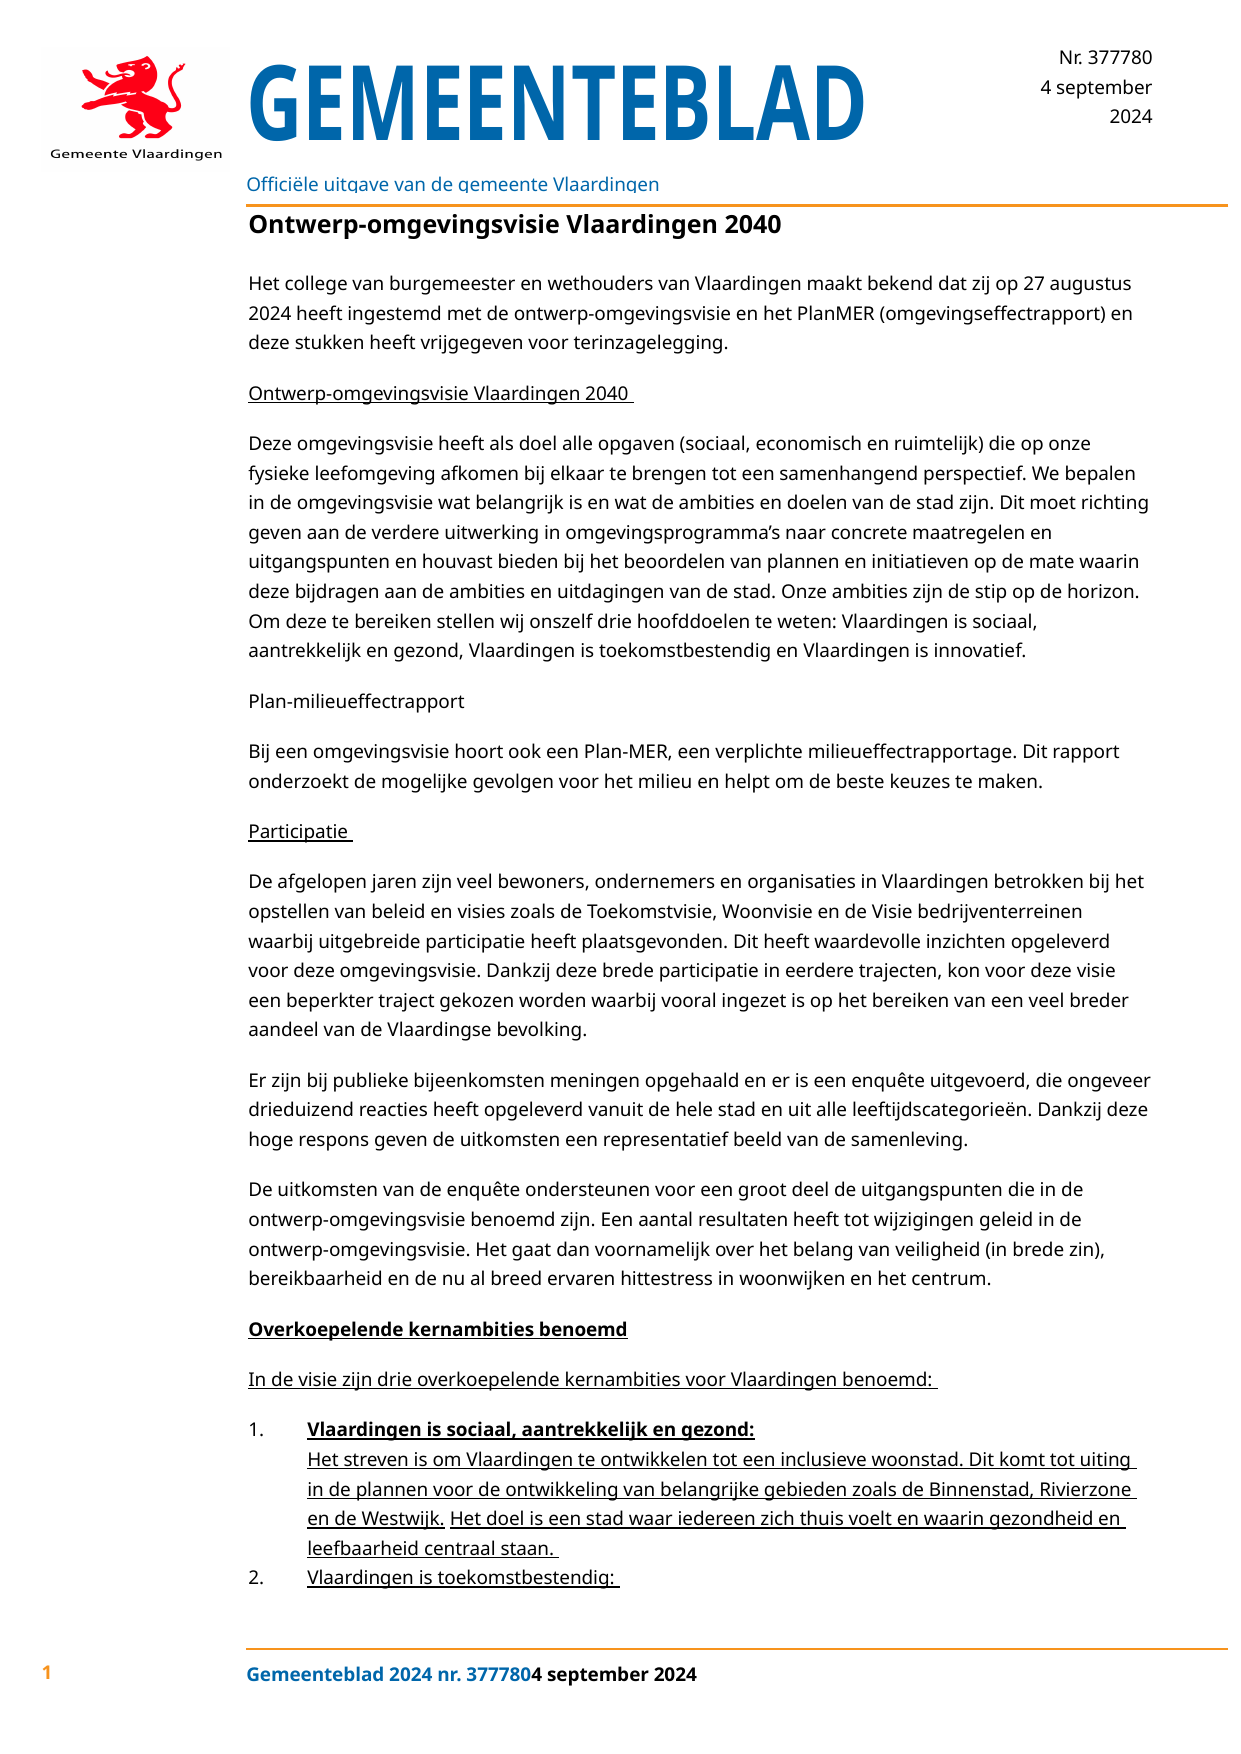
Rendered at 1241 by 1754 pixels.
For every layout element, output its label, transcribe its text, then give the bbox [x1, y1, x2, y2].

text In de visie zijn drie overkoepelende kernambities voor Vlaardingen benoemd: [248, 1366, 1152, 1392]
picture [41, 47, 231, 172]
text De uitkomsten van de enquête ondersteunen voor een groot deel de uitgangspunten die in de ontwerp-omgevingsvisie benoemd zijn. Een aantal resultaten heeft tot wijzigingen geleid in de ontwerp-omgevingsvisie. Het gaat dan voornamelijk over het belang van veiligheid (in brede zin), bereikbaarheid en de nu al breed ervaren hittestress in woonwijken en het centrum. [248, 1177, 1152, 1291]
text Er zijn bij publieke bijeenkomsten meningen opgehaald en er is een enquête uitgevoerd, die ongeveer drieduizend reacties heeft opgeleverd vanuit de hele stad en uit alle leeftijdscategorieën. Dankzij deze hoge respons geven de uitkomsten een representatief beeld van de samenleving. [248, 1067, 1152, 1152]
text Ontwerp-omgevingsvisie Vlaardingen 2040 [248, 380, 1152, 406]
list Het streven is om Vlaardingen te ontwikkelen tot een inclusieve woonstad. Dit komt tot uiting in de plannen voor de ontwikkeling van belangrijke gebieden zoals de Binnenstad, Rivierzone en de Westwijk. Het doel is een stad waar iedereen zich thuis voelt en waarin gezondheid en leefbaarheid centraal staan. [248, 1446, 1152, 1561]
text Plan-milieueffectrapport [248, 688, 1152, 713]
text Overkoepelende kernambities benoemd [248, 1316, 1152, 1341]
text Deze omgevingsvisie heeft als doel alle opgaven (sociaal, economisch en ruimtelijk) die op onze fysieke leefomgeving afkomen bij elkaar te brengen tot een samenhangend perspectief. We bepalen in de omgevingsvisie wat belangrijk is en wat de ambities en doelen van de stad zijn. Dit moet richting geven aan de verdere uitwerking in omgevingsprogramma’s naar concrete maatregelen en uitgangspunten en houvast bieden bij het beoordelen van plannen en initiatieven op de mate waarin deze bijdragen aan de ambities en uitdagingen van de stad. Onze ambities zijn de stip op de horizon. Om deze te bereiken stellen wij onszelf drie hoofddoelen te weten: Vlaardingen is sociaal, aantrekkelijk en gezond, Vlaardingen is toekomstbestendig en Vlaardingen is innovatief. [248, 430, 1152, 663]
text Bij een omgevingsvisie hoort ook een Plan-MER, een verplichte milieueffectrapportage. Dit rapport onderzoekt de mogelijke gevolgen voor het milieu en helpt om de beste keuzes te maken. [248, 738, 1152, 793]
list Vlaardingen is sociaal, aantrekkelijk en gezond: [248, 1417, 1152, 1442]
text Participatie [248, 818, 1152, 844]
text De afgelopen jaren zijn veel bewoners, ondernemers en organisaties in Vlaardingen betrokken bij het opstellen van beleid en visies zoals de Toekomstvisie, Woonvisie en de Visie bedrijventerreinen waarbij uitgebreide participatie heeft plaatsgevonden. Dit heeft waardevolle inzichten opgeleverd voor deze omgevingsvisie. Dankzij deze brede participatie in eerdere trajecten, kon voor deze visie een beperkter traject gekozen worden waarbij vooral ingezet is op het bereiken van een veel breder aandeel van de Vlaardingse bevolking. [248, 869, 1152, 1042]
text Ontwerp-omgevingsvisie Vlaardingen 2040 [248, 207, 1152, 241]
text Het college van burgemeester en wethouders van Vlaardingen maakt bekend dat zij op 27 augustus 2024 heeft ingestemd met de ontwerp-omgevingsvisie en het PlanMER (omgevingseffectrapport) en deze stukken heeft vrijgegeven voor terinzagelegging. [248, 270, 1152, 355]
list Vlaardingen is toekomstbestendig: [248, 1564, 1152, 1590]
